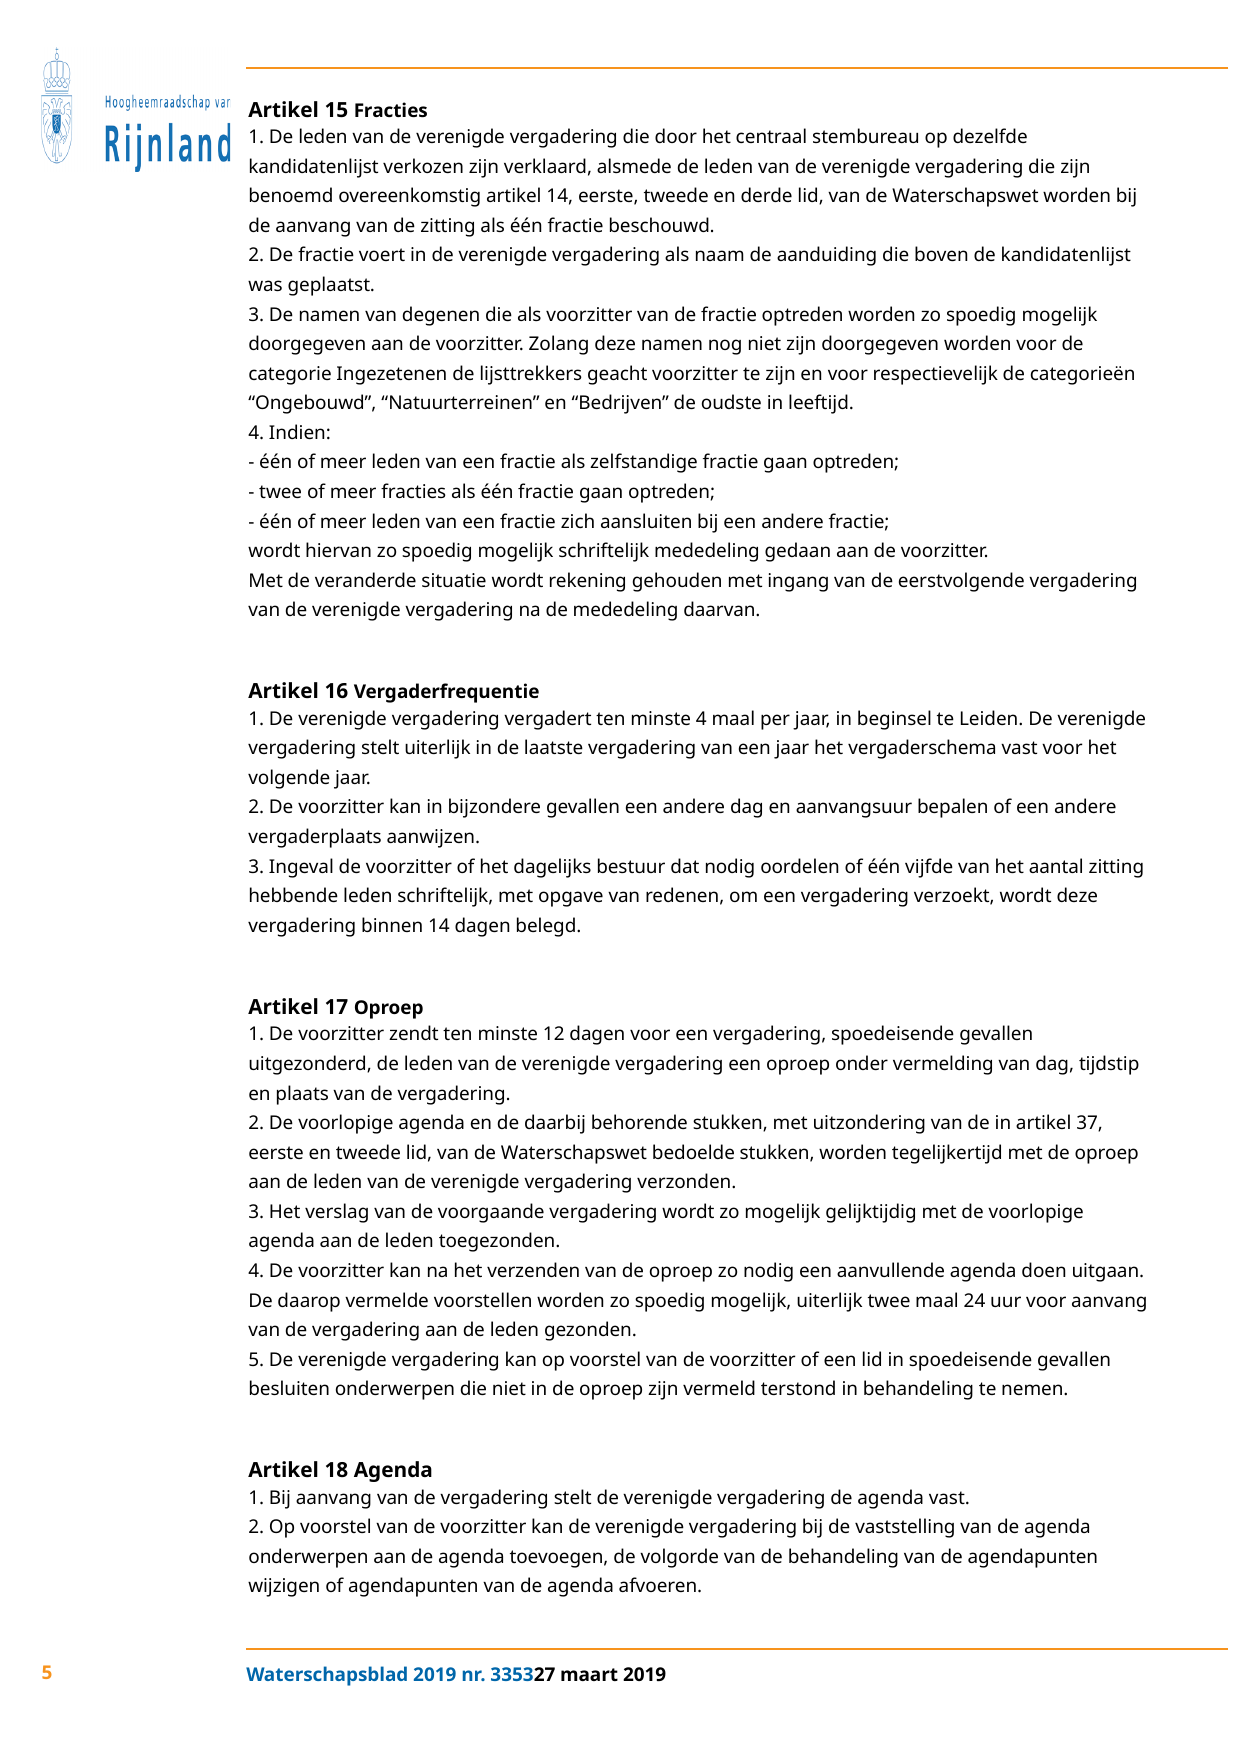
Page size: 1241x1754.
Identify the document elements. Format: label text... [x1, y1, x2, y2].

text 1. Bij aanvang van de vergadering stelt de verenigde vergadering de agenda vast. [248, 1484, 1152, 1510]
text Artikel 15 Fracties [248, 95, 1152, 123]
text - één of meer leden van een fractie als zelfstandige fractie gaan optreden; [248, 449, 1152, 474]
text - twee of meer fracties als één fractie gaan optreden; [248, 478, 1152, 504]
text 3. De namen van degenen die als voorzitter van de fractie optreden worden zo spoedig mogelijk doorgegeven aan de voorzitter. Zolang deze namen nog niet zijn doorgegeven worden voor de categorie Ingezetenen de lijsttrekkers geacht voorzitter te zijn en voor respectievelijk de categorieën “Ongebouwd”, “Natuurterreinen” en “Bedrijven” de oudste in leeftijd. [248, 301, 1152, 415]
text 4. De voorzitter kan na het verzenden van de oproep zo nodig een aanvullende agenda doen uitgaan. De daarop vermelde voorstellen worden zo spoedig mogelijk, uiterlijk twee maal 24 uur voor aanvang van de vergadering aan de leden gezonden. [248, 1257, 1152, 1342]
picture [41, 47, 231, 172]
text 2. De fractie voert in de verenigde vergadering als naam de aanduiding die boven de kandidatenlijst was geplaatst. [248, 242, 1152, 297]
text Met de veranderde situatie wordt rekening gehouden met ingang van de eerstvolgende vergadering van de verenigde vergadering na de mededeling daarvan. [248, 567, 1152, 622]
text 4. Indien: [248, 419, 1152, 445]
text 1. De verenigde vergadering vergadert ten minste 4 maal per jaar, in beginsel te Leiden. De verenigde vergadering stelt uiterlijk in de laatste vergadering van een jaar het vergaderschema vast voor het volgende jaar. [248, 705, 1152, 790]
text 1. De voorzitter zendt ten minste 12 dagen voor een vergadering, spoedeisende gevallen uitgezonderd, de leden van de verenigde vergadering een oproep onder vermelding van dag, tijdstip en plaats van de vergadering. [248, 1021, 1152, 1105]
text - één of meer leden van een fractie zich aansluiten bij een andere fractie; [248, 508, 1152, 533]
text 1. De leden van de verenigde vergadering die door het centraal stembureau op dezelfde kandidatenlijst verkozen zijn verklaard, alsmede de leden van de verenigde vergadering die zijn benoemd overeenkomstig artikel 14, eerste, tweede en derde lid, van de Waterschapswet worden bij de aanvang van de zitting als één fractie beschouwd. [248, 123, 1152, 238]
text 3. Het verslag van de voorgaande vergadering wordt zo mogelijk gelijktijdig met de voorlopige agenda aan de leden toegezonden. [248, 1198, 1152, 1253]
text 5. De verenigde vergadering kan op voorstel van de voorzitter of een lid in spoedeisende gevallen besluiten onderwerpen die niet in de oproep zijn vermeld terstond in behandeling te nemen. [248, 1346, 1152, 1401]
text Artikel 17 Oproep [248, 992, 1152, 1021]
text 3. Ingeval de voorzitter of het dagelijks bestuur dat nodig oordelen of één vijfde van het aantal zitting hebbende leden schriftelijk, met opgave van redenen, om een vergadering verzoekt, wordt deze vergadering binnen 14 dagen belegd. [248, 853, 1152, 938]
text Artikel 18 Agenda [248, 1456, 1152, 1484]
text 2. De voorzitter kan in bijzondere gevallen een andere dag en aanvangsuur bepalen of een andere vergaderplaats aanwijzen. [248, 794, 1152, 849]
text wordt hiervan zo spoedig mogelijk schriftelijk mededeling gedaan aan de voorzitter. [248, 537, 1152, 563]
text Artikel 16 Vergaderfrequentie [248, 677, 1152, 705]
text 2. De voorlopige agenda en de daarbij behorende stukken, met uitzondering van de in artikel 37, eerste en tweede lid, van de Waterschapswet bedoelde stukken, worden tegelijkertijd met de oproep aan de leden van de verenigde vergadering verzonden. [248, 1109, 1152, 1194]
text 2. Op voorstel van de voorzitter kan de verenigde vergadering bij de vaststelling van de agenda onderwerpen aan de agenda toevoegen, de volgorde van de behandeling van de agendapunten wijzigen of agendapunten van de agenda afvoeren. [248, 1513, 1152, 1598]
